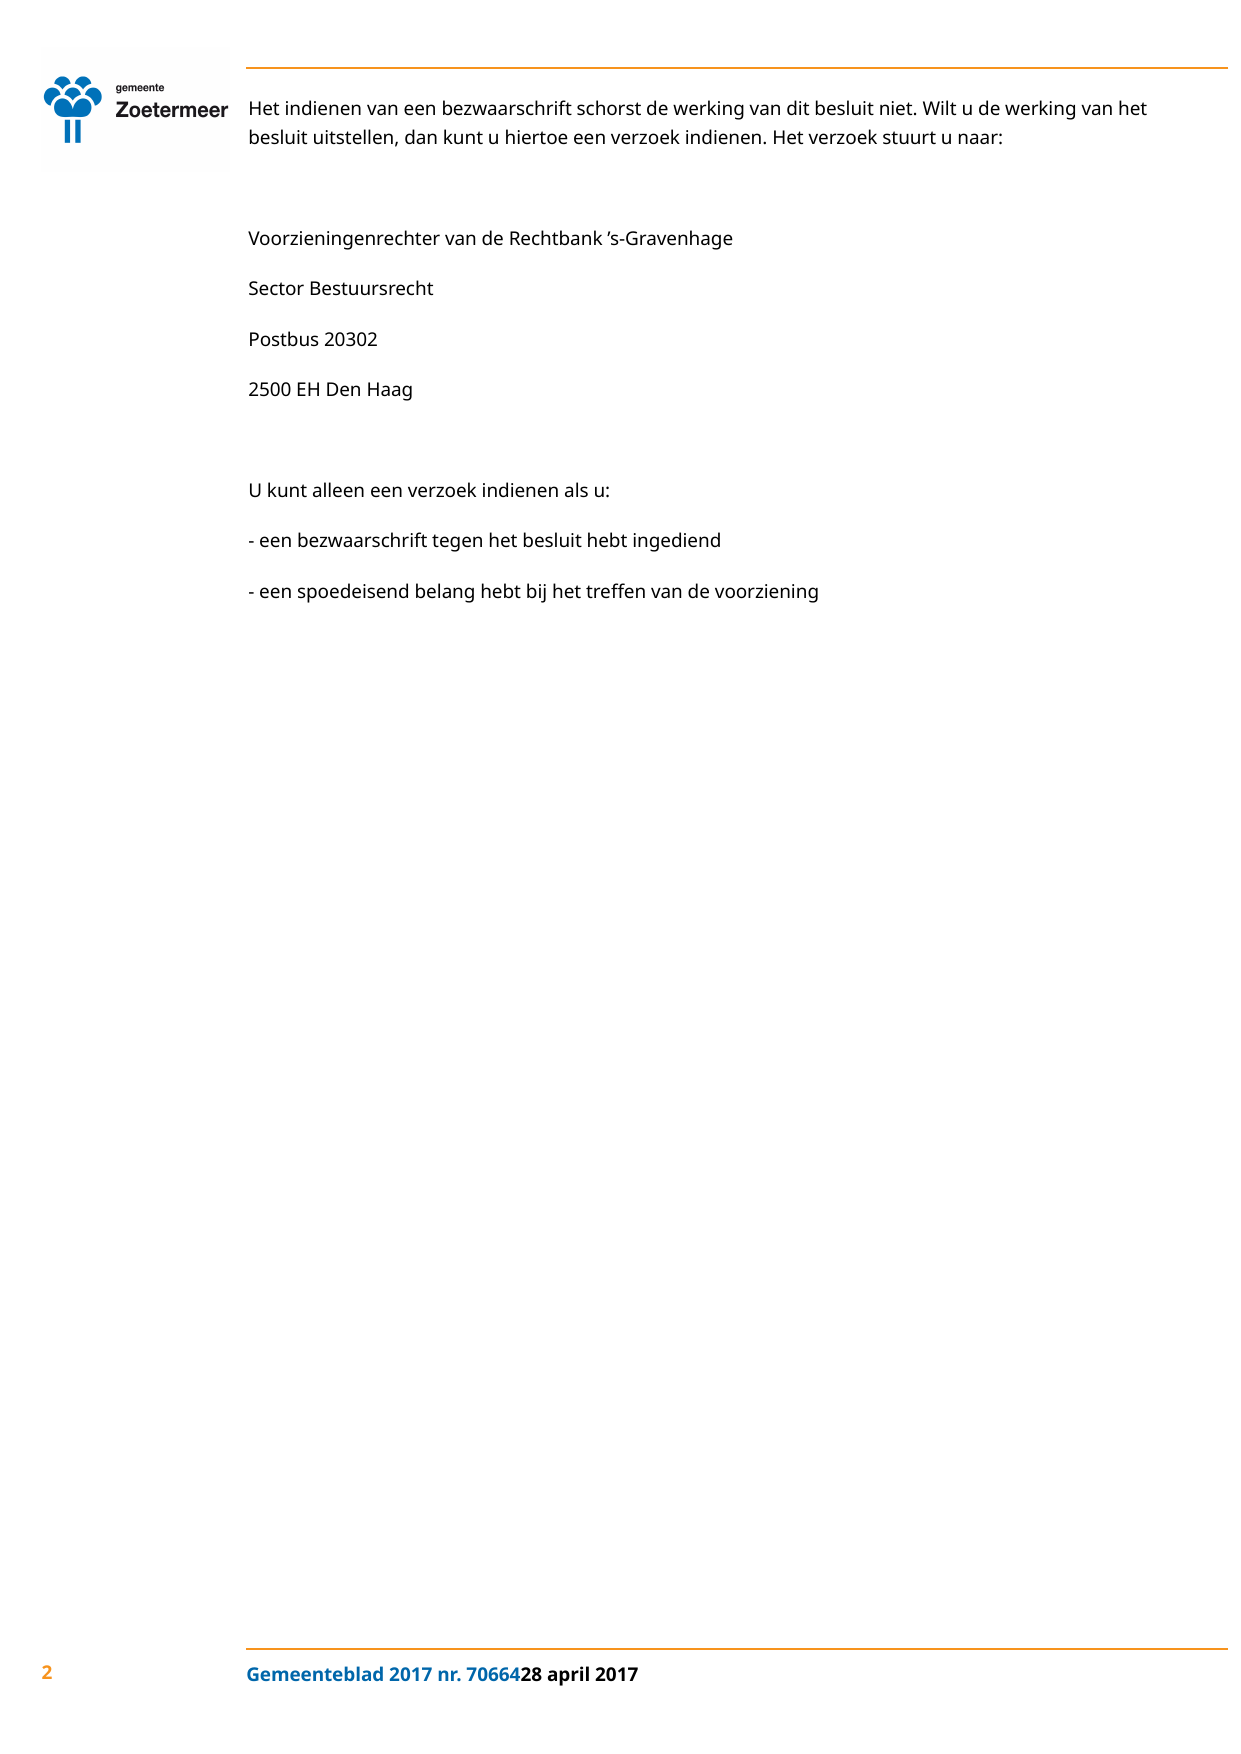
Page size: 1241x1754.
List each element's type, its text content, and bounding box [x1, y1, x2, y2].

text Postbus 20302 [248, 326, 1152, 352]
text U kunt alleen een verzoek indienen als u: [248, 477, 1152, 503]
picture [41, 47, 231, 172]
text Voorzieningenrechter van de Rechtbank ’s-Gravenhage [248, 225, 1152, 251]
text Sector Bestuursrecht [248, 276, 1152, 301]
text Het indienen van een bezwaarschrift schorst de werking van dit besluit niet. Wilt u de werking van het besluit uitstellen, dan kunt u hiertoe een verzoek indienen. Het verzoek stuurt u naar: [248, 95, 1152, 150]
text - een bezwaarschrift tegen het besluit hebt ingediend [248, 528, 1152, 553]
text 2500 EH Den Haag [248, 376, 1152, 402]
text - een spoedeisend belang hebt bij het treffen van de voorziening [248, 578, 1152, 604]
